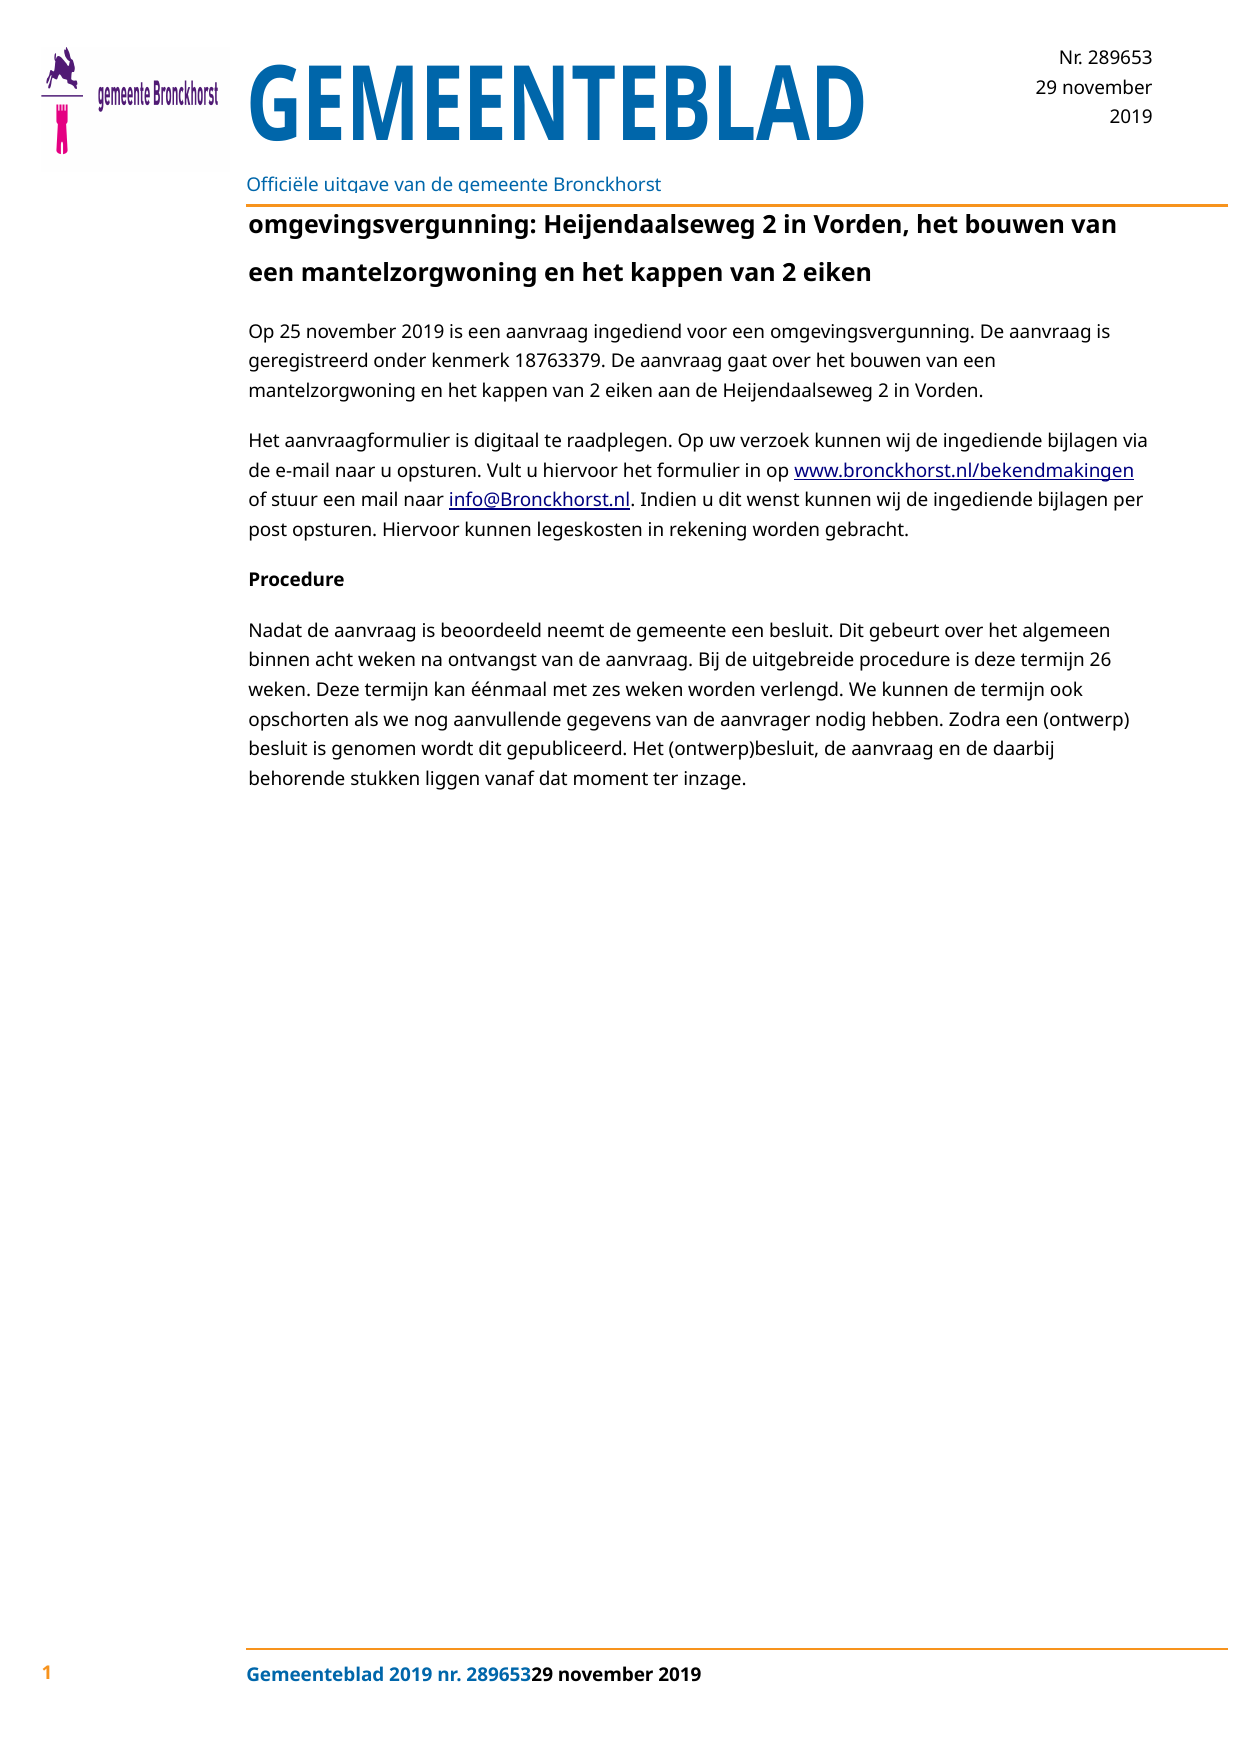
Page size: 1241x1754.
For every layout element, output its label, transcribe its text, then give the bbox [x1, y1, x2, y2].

text Nadat de aanvraag is beoordeeld neemt de gemeente een besluit. Dit gebeurt over het algemeen binnen acht weken na ontvangst van de aanvraag. Bij de uitgebreide procedure is deze termijn 26 weken. Deze termijn kan éénmaal met zes weken worden verlengd. We kunnen de termijn ook opschorten als we nog aanvullende gegevens van de aanvrager nodig hebben. Zodra een (ontwerp) besluit is genomen wordt dit gepubliceerd. Het (ontwerp)besluit, de aanvraag en de daarbij behorende stukken liggen vanaf dat moment ter inzage. [248, 617, 1152, 791]
text omgevingsvergunning: Heijendaalseweg 2 in Vorden, het bouwen van een mantelzorgwoning en het kappen van 2 eiken [248, 207, 1152, 288]
text Op 25 november 2019 is een aanvraag ingediend voor een omgevingsvergunning. De aanvraag is geregistreerd onder kenmerk 18763379. De aanvraag gaat over het bouwen van een mantelzorgwoning en het kappen van 2 eiken aan de Heijendaalseweg 2 in Vorden. [248, 318, 1152, 403]
text Procedure [248, 567, 1152, 592]
picture [41, 47, 231, 172]
text Het aanvraagformulier is digitaal te raadplegen. Op uw verzoek kunnen wij de ingediende bijlagen via de e-mail naar u opsturen. Vult u hiervoor het formulier in op www.bronckhorst.nl/bekendmakingen of stuur een mail naar info@Bronckhorst.nl. Indien u dit wenst kunnen wij de ingediende bijlagen per post opsturen. Hiervoor kunnen legeskosten in rekening worden gebracht. [248, 427, 1152, 542]
